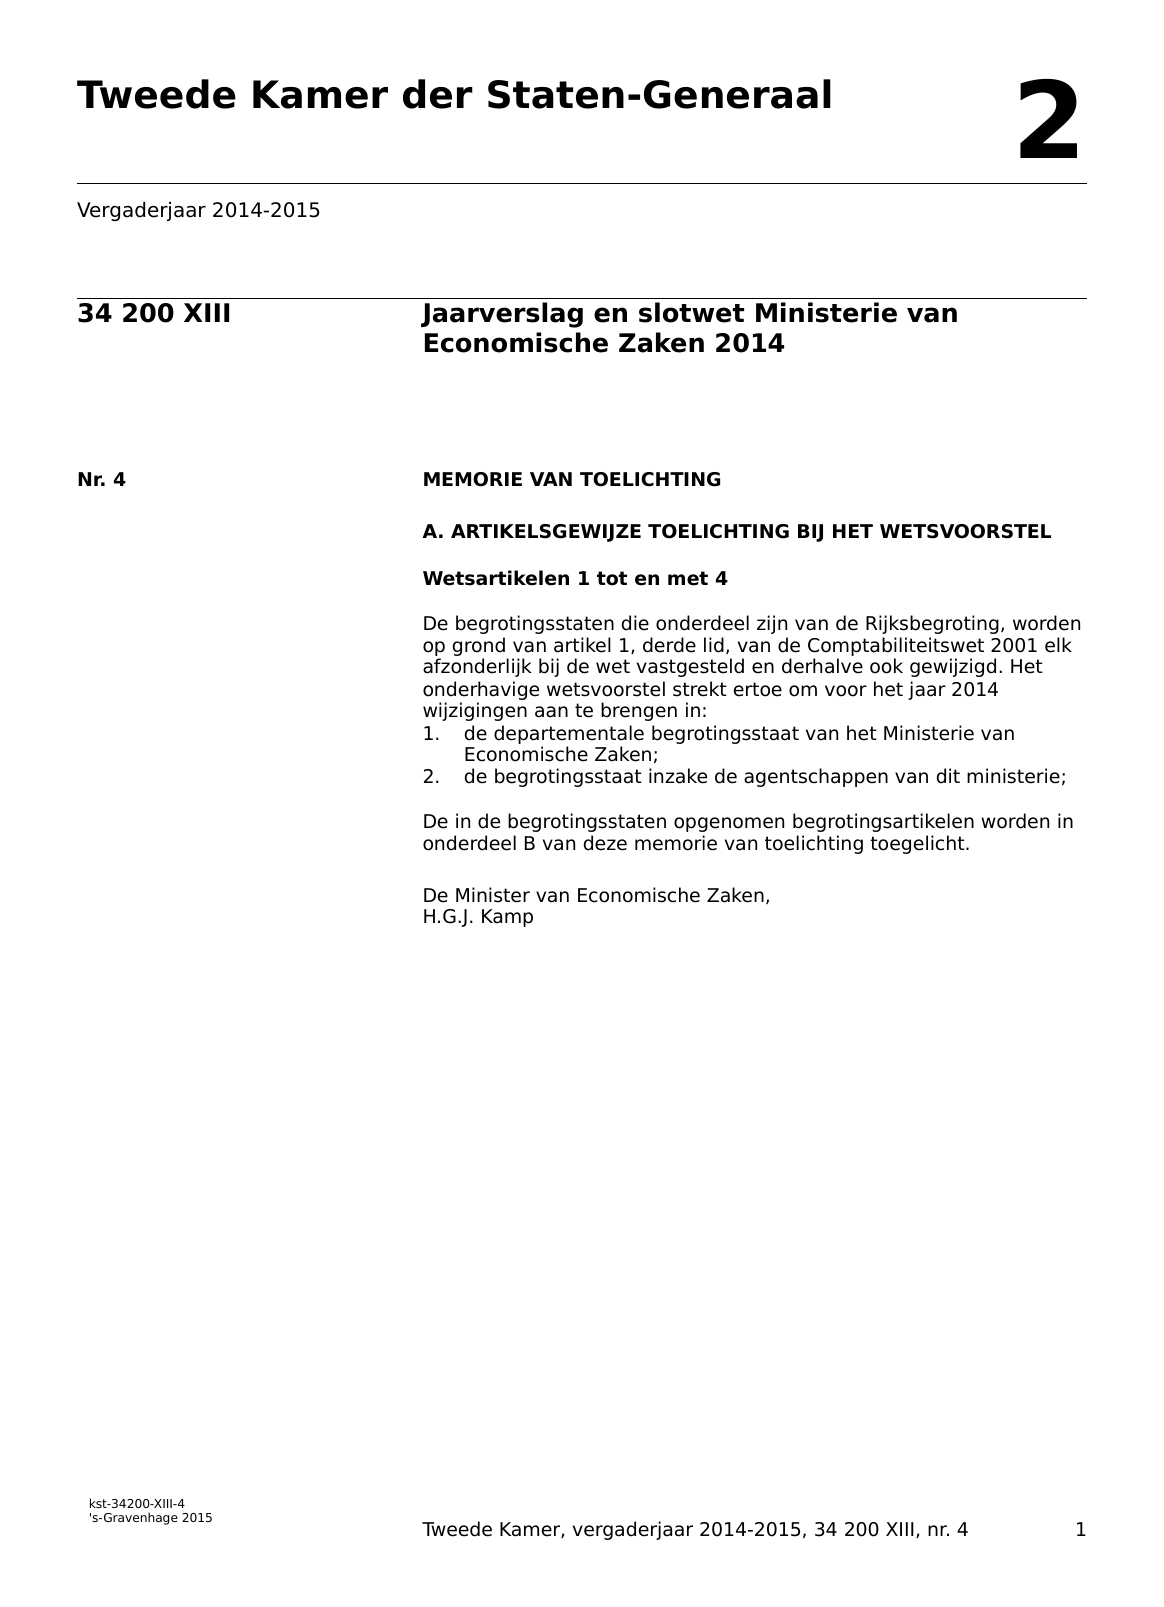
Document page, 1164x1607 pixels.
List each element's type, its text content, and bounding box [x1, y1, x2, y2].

text kst-34200-XIII-4 [88, 1497, 323, 1511]
table_header 2 [886, 59, 1087, 183]
subtitle 34 200 XIII Jaarverslag en slotwet Ministerie van Economische Zaken 2014 [77, 299, 1087, 358]
text 's-Gravenhage 2015 [88, 1511, 323, 1525]
subtitle A. ARTIKELSGEWIJZE TOELICHTING BIJ HET WETSVOORSTEL [422, 521, 1087, 543]
table_cell Vergaderjaar 2014-2015 [77, 184, 1087, 298]
text De Minister van Economische Zaken, H.G.J. Kamp [422, 884, 1087, 928]
text De in de begrotingsstaten opgenomen begrotingsartikelen worden in onderdeel B van deze memorie van toelichting toegelicht. [422, 811, 1087, 854]
subtitle Wetsartikelen 1 tot en met 4 [422, 568, 1087, 590]
text De begrotingsstaten die onderdeel zijn van de Rijksbegroting, worden op grond van artikel 1, derde lid, van de Comptabiliteitswet 2001 elk afzonderlijk bij de wet vastgesteld en derhalve ook gewijzigd. Het onderhavige wetsvoorstel strekt ertoe om voor het jaar 2014 wijzigingen aan te brengen in: [422, 612, 1087, 722]
table_header Tweede Kamer der Staten-Generaal [77, 59, 886, 183]
subtitle Nr. 4 MEMORIE VAN TOELICHTING [77, 469, 1087, 491]
text 1. de departementale begrotingsstaat van het Ministerie van Economische Zaken; [422, 722, 1087, 766]
text 2. de begrotingsstaat inzake de agentschappen van dit ministerie; [422, 766, 1087, 788]
